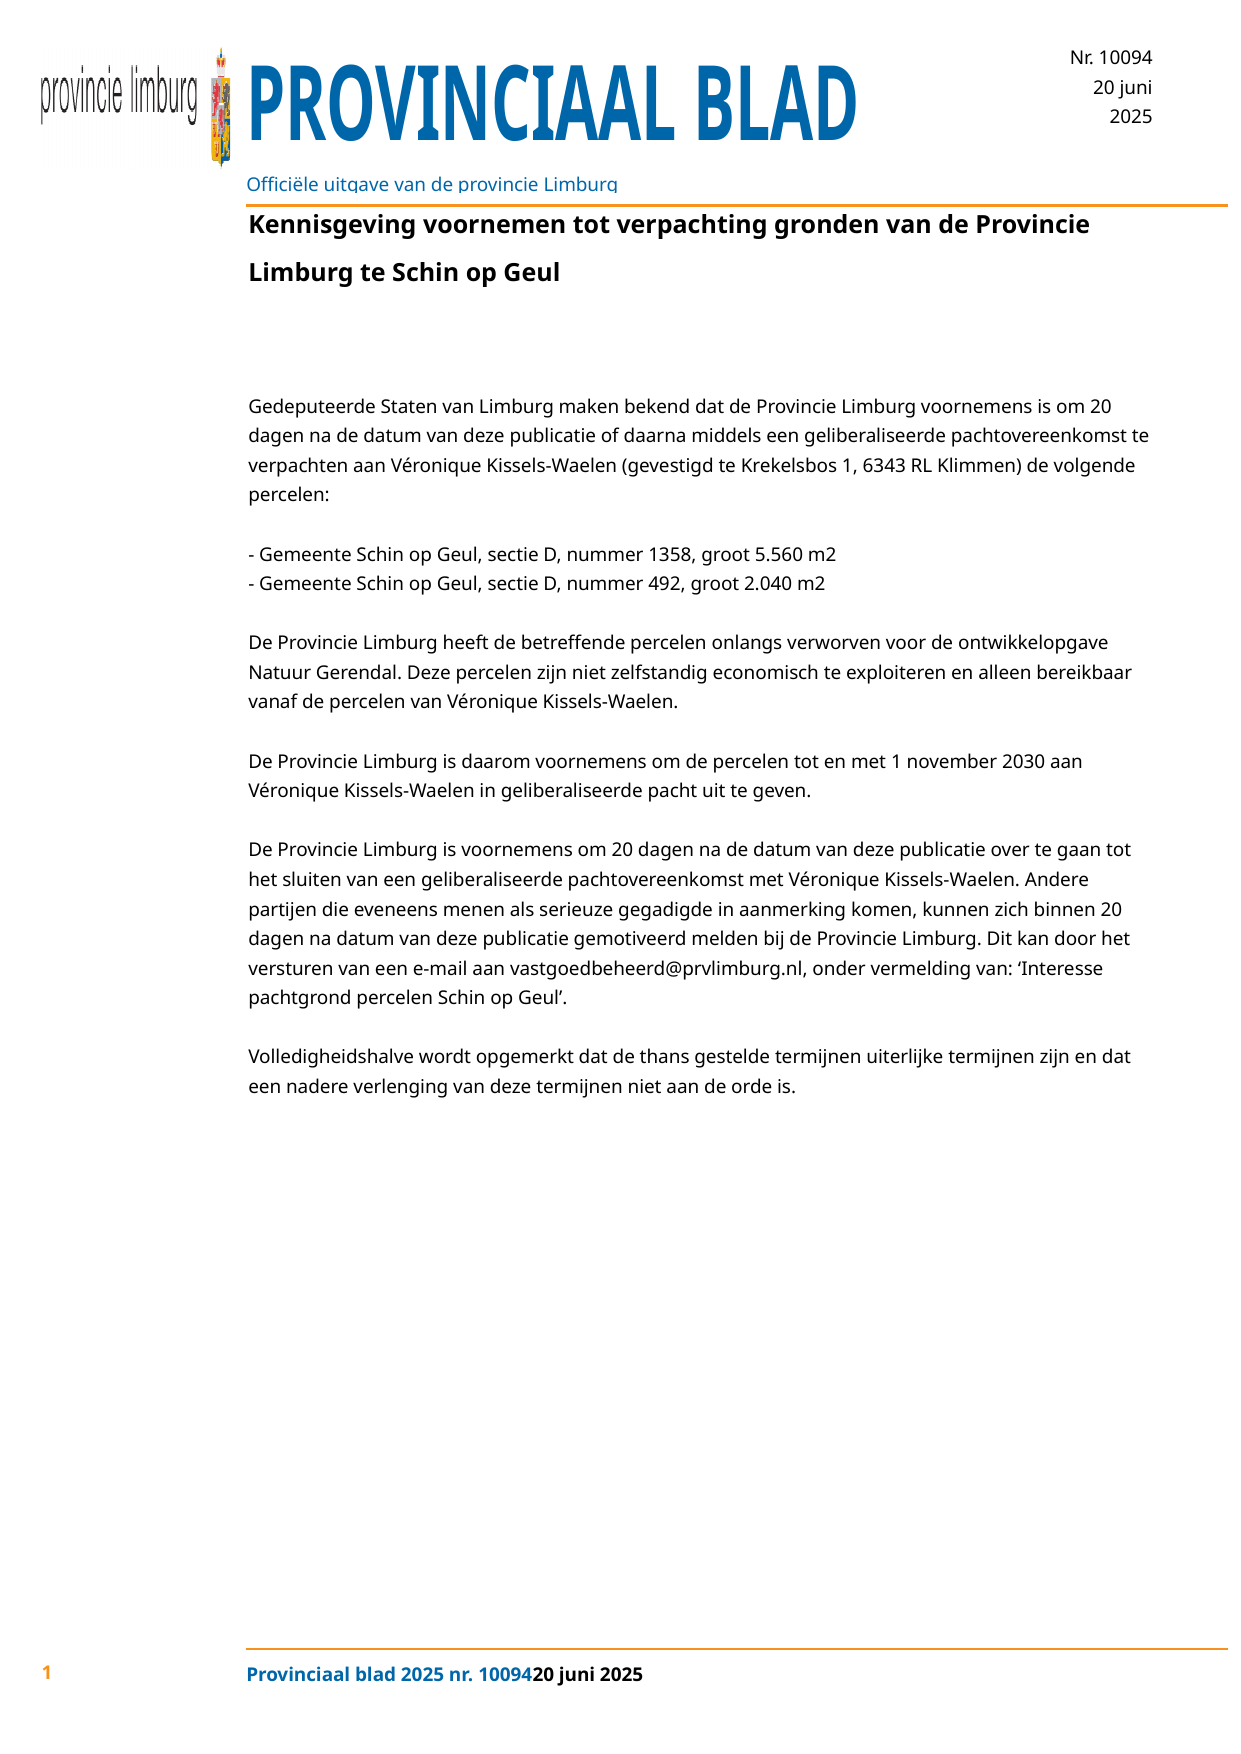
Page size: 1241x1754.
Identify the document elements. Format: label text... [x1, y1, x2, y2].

text De Provincie Limburg is voornemens om 20 dagen na de datum van deze publicatie over te gaan tot het sluiten van een geliberaliseerde pachtovereenkomst met Véronique Kissels-Waelen. Andere partijen die eveneens menen als serieuze gegadigde in aanmerking komen, kunnen zich binnen 20 dagen na datum van deze publicatie gemotiveerd melden bij de Provincie Limburg. Dit kan door het versturen van een e-mail aan vastgoedbeheerd@prvlimburg.nl, onder vermelding van: ‘Interesse pachtgrond percelen Schin op Geul’. [248, 837, 1152, 1010]
picture [41, 47, 231, 172]
text Kennisgeving voornemen tot verpachting gronden van de Provincie Limburg te Schin op Geul [248, 207, 1152, 288]
text - Gemeente Schin op Geul, sectie D, nummer 1358, groot 5.560 m2 [248, 541, 1152, 567]
text Gedeputeerde Staten van Limburg maken bekend dat de Provincie Limburg voornemens is om 20 dagen na de datum van deze publicatie of daarna middels een geliberaliseerde pachtovereenkomst te verpachten aan Véronique Kissels-Waelen (gevestigd te Krekelsbos 1, 6343 RL Klimmen) de volgende percelen: [248, 393, 1152, 507]
text De Provincie Limburg is daarom voornemens om de percelen tot en met 1 november 2030 aan Véronique Kissels-Waelen in geliberaliseerde pacht uit te geven. [248, 748, 1152, 803]
text Volledigheidshalve wordt opgemerkt dat de thans gestelde termijnen uiterlijke termijnen zijn en dat een nadere verlenging van deze termijnen niet aan de orde is. [248, 1044, 1152, 1099]
text - Gemeente Schin op Geul, sectie D, nummer 492, groot 2.040 m2 [248, 570, 1152, 596]
text De Provincie Limburg heeft de betreffende percelen onlangs verworven voor de ontwikkelopgave Natuur Gerendal. Deze percelen zijn niet zelfstandig economisch te exploiteren en alleen bereikbaar vanaf de percelen van Véronique Kissels-Waelen. [248, 629, 1152, 714]
